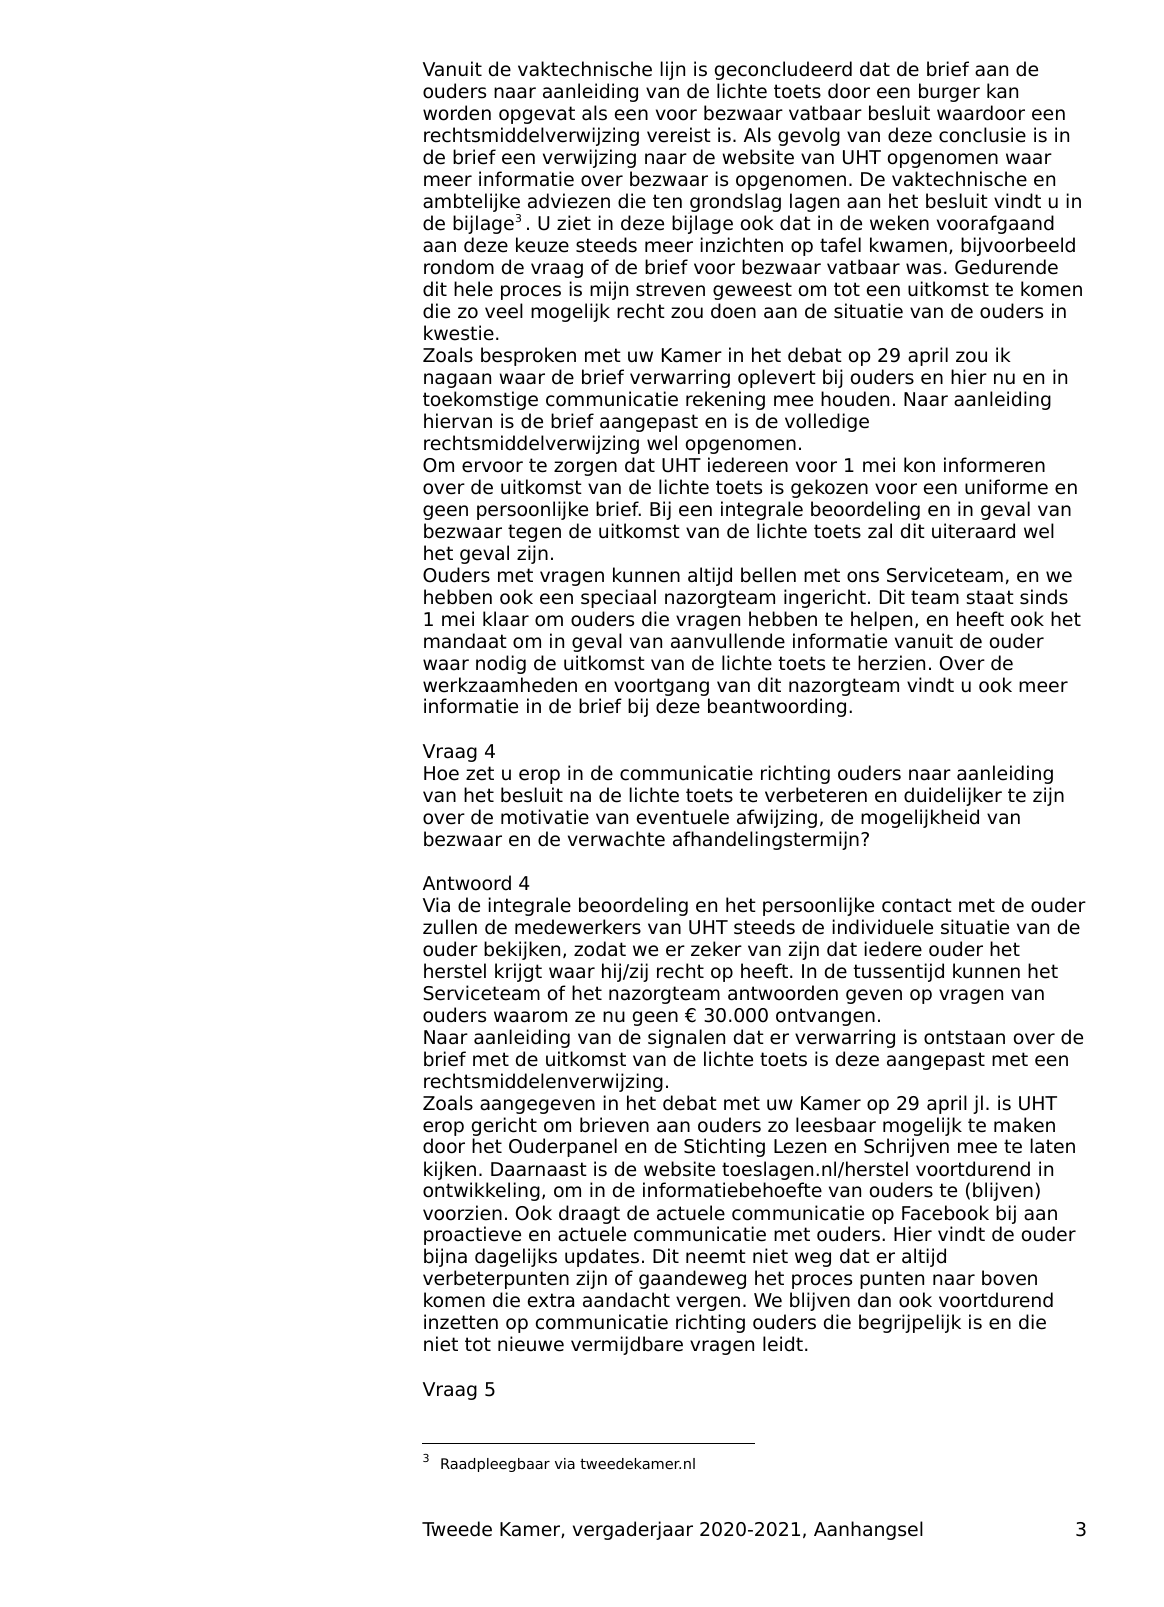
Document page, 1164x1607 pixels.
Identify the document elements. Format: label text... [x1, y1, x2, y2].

text Naar aanleiding van de signalen dat er verwarring is ontstaan over de brief met de uitkomst van de lichte toets is deze aangepast met een rechtsmiddelenverwijzing. [422, 1027, 1087, 1092]
text Om ervoor te zorgen dat UHT iedereen voor 1 mei kon informeren over de uitkomst van de lichte toets is gekozen voor een uniforme en geen persoonlijke brief. Bij een integrale beoordeling en in geval van bezwaar tegen de uitkomst van de lichte toets zal dit uiteraard wel het geval zijn. [422, 455, 1087, 564]
text Zoals besproken met uw Kamer in het debat op 29 april zou ik nagaan waar de brief verwarring oplevert bij ouders en hier nu en in toekomstige communicatie rekening mee houden. Naar aanleiding hiervan is de brief aangepast en is de volledige rechtsmiddelverwijzing wel opgenomen. [422, 345, 1087, 455]
text Zoals aangegeven in het debat met uw Kamer op 29 april jl. is UHT erop gericht om brieven aan ouders zo leesbaar mogelijk te maken door het Ouderpanel en de Stichting Lezen en Schrijven mee te laten kijken. Daarnaast is de website toeslagen.nl/herstel voortdurend in ontwikkeling, om in de informatiebehoefte van ouders te (blijven) voorzien. Ook draagt de actuele communicatie op Facebook bij aan proactieve en actuele communicatie met ouders. Hier vindt de ouder bijna dagelijks updates. Dit neemt niet weg dat er altijd verbeterpunten zijn of gaandeweg het proces punten naar boven komen die extra aandacht vergen. We blijven dan ook voortdurend inzetten op communicatie richting ouders die begrijpelijk is en die niet tot nieuwe vermijdbare vragen leidt. [422, 1092, 1087, 1356]
text Vraag 5 [422, 1378, 1087, 1400]
text Hoe zet u erop in de communicatie richting ouders naar aanleiding van het besluit na de lichte toets te verbeteren en duidelijker te zijn over de motivatie van eventuele afwijzing, de mogelijkheid van bezwaar en de verwachte afhandelingstermijn? [422, 763, 1087, 851]
text Via de integrale beoordeling en het persoonlijke contact met de ouder zullen de medewerkers van UHT steeds de individuele situatie van de ouder bekijken, zodat we er zeker van zijn dat iedere ouder het herstel krijgt waar hij/zij recht op heeft. In de tussentijd kunnen het Serviceteam of het nazorgteam antwoorden geven op vragen van ouders waarom ze nu geen € 30.000 ontvangen. [422, 895, 1087, 1027]
text Raadpleegbaar via tweedekamer.nl [422, 1452, 1087, 1474]
text Vanuit de vaktechnische lijn is geconcludeerd dat de brief aan de ouders naar aanleiding van de lichte toets door een burger kan worden opgevat als een voor bezwaar vatbaar besluit waardoor een rechtsmiddelverwijzing vereist is. Als gevolg van deze conclusie is in de brief een verwijzing naar de website van UHT opgenomen waar meer informatie over bezwaar is opgenomen. De vaktechnische en ambtelijke adviezen die ten grondslag lagen aan het besluit vindt u in de bijlage. U ziet in deze bijlage ook dat in de weken voorafgaand aan deze keuze steeds meer inzichten op tafel kwamen, bijvoorbeeld rondom de vraag of de brief voor bezwaar vatbaar was. Gedurende dit hele proces is mijn streven geweest om tot een uitkomst te komen die zo veel mogelijk recht zou doen aan de situatie van de ouders in kwestie. [422, 59, 1087, 345]
text Vraag 4 [422, 741, 1087, 763]
text Ouders met vragen kunnen altijd bellen met ons Serviceteam, en we hebben ook een speciaal nazorgteam ingericht. Dit team staat sinds 1 mei klaar om ouders die vragen hebben te helpen, en heeft ook het mandaat om in geval van aanvullende informatie vanuit de ouder waar nodig de uitkomst van de lichte toets te herzien. Over de werkzaamheden en voortgang van dit nazorgteam vindt u ook meer informatie in de brief bij deze beantwoording. [422, 564, 1087, 718]
text Antwoord 4 [422, 873, 1087, 895]
